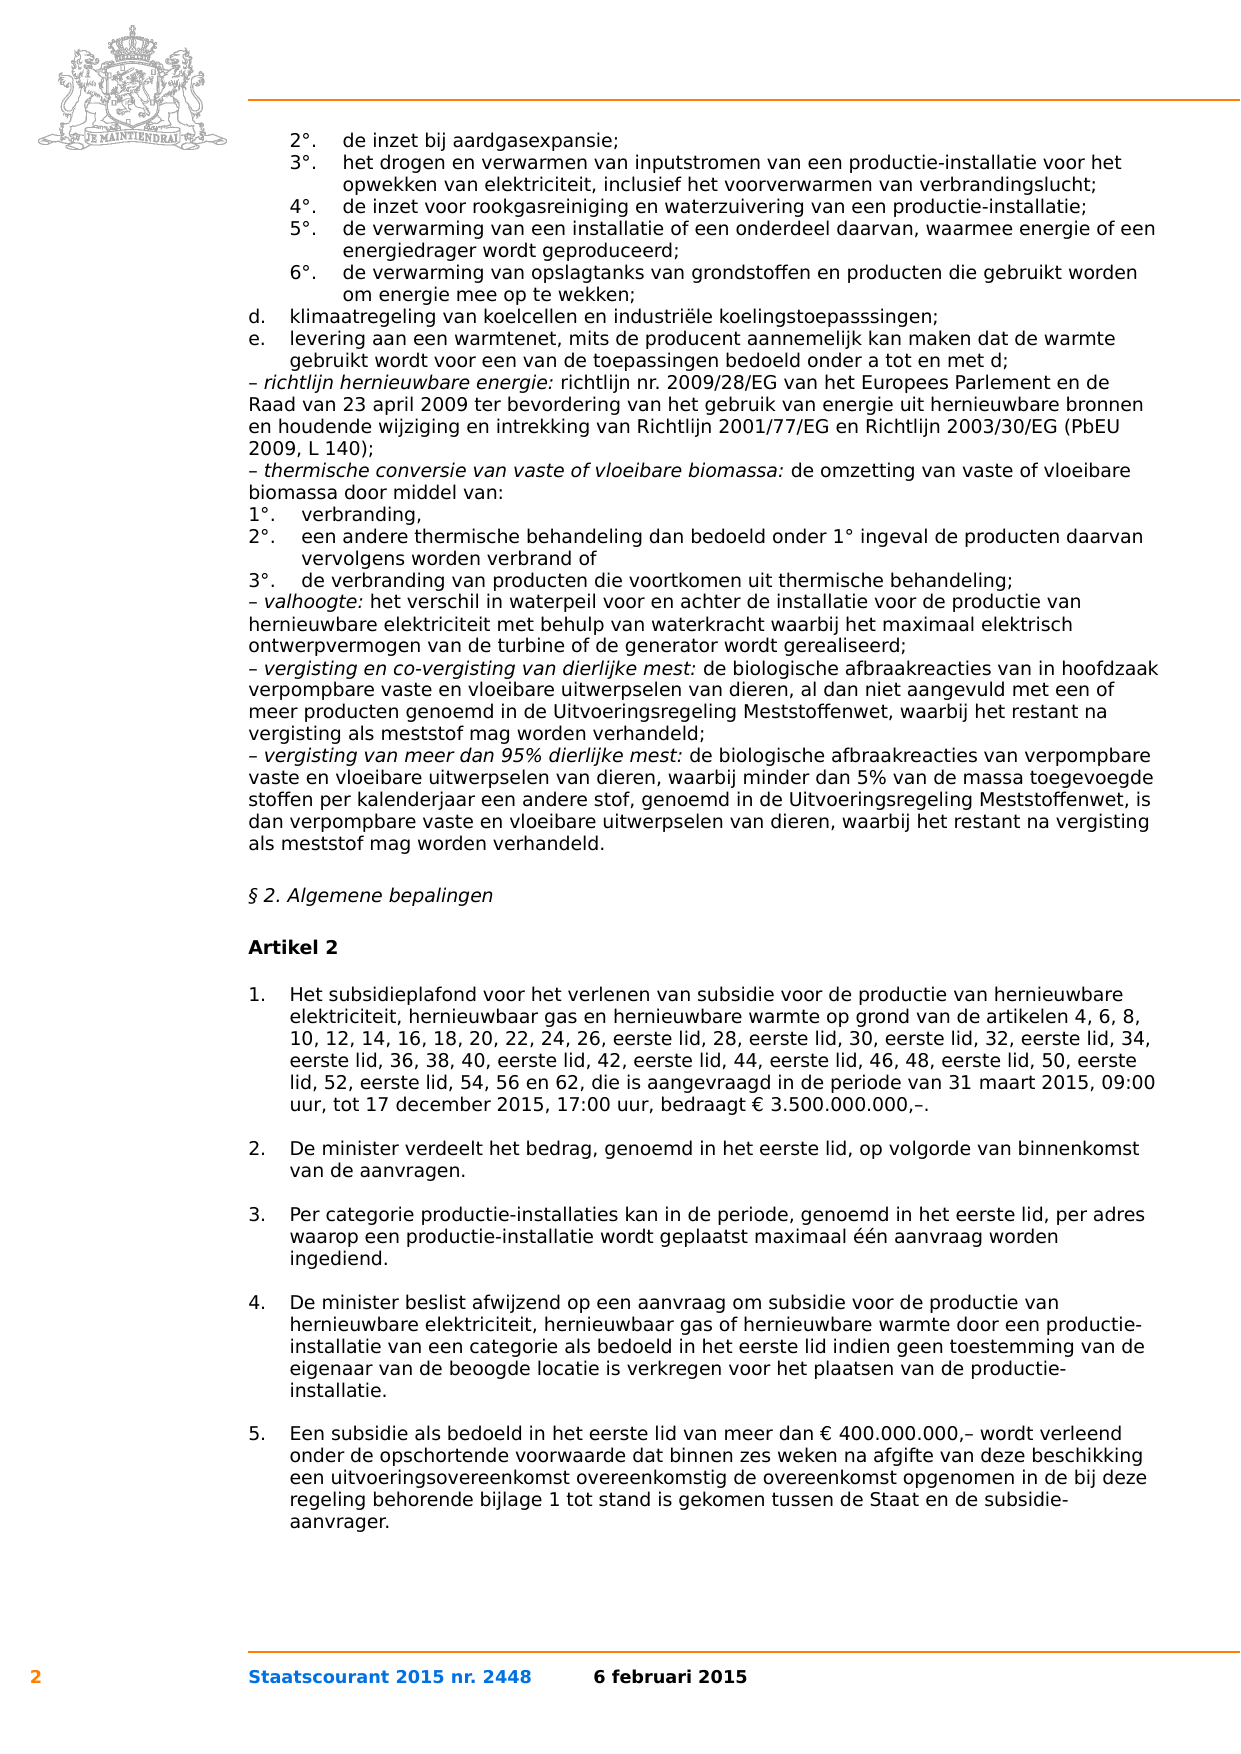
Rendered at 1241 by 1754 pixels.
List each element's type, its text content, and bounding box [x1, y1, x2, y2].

text 3°. de verbranding van producten die voortkomen uit thermische behandeling; [248, 569, 1163, 591]
text 4°. de inzet voor rookgasreiniging en waterzuivering van een productie-installatie; [289, 196, 1163, 218]
text 2°. de inzet bij aardgasexpansie; [289, 130, 1163, 152]
text – valhoogte: het verschil in waterpeil voor en achter de installatie voor de productie van hernieuwbare elektriciteit met behulp van waterkracht waarbij het maximaal elektrisch ontwerpvermogen van de turbine of de generator wordt gerealiseerd; [248, 591, 1163, 657]
text 3. Per categorie productie-installaties kan in de periode, genoemd in het eerste lid, per adres waarop een productie-installatie wordt geplaatst maximaal één aanvraag worden ingediend. [248, 1204, 1163, 1270]
text e. levering aan een warmtenet, mits de producent aannemelijk kan maken dat de warmte gebruikt wordt voor een van de toepassingen bedoeld onder a tot en met d; [248, 328, 1163, 372]
text – vergisting van meer dan 95% dierlijke mest: de biologische afbraakreacties van verpompbare vaste en vloeibare uitwerpselen van dieren, waarbij minder dan 5% van de massa toegevoegde stoffen per kalenderjaar een andere stof, genoemd in de Uitvoeringsregeling Meststoffenwet, is dan verpompbare vaste en vloeibare uitwerpselen van dieren, waarbij het restant na vergisting als meststof mag worden verhandeld. [248, 745, 1163, 855]
text 5°. de verwarming van een installatie of een onderdeel daarvan, waarmee energie of een energiedrager wordt geproduceerd; [289, 218, 1163, 262]
text – richtlijn hernieuwbare energie: richtlijn nr. 2009/28/EG van het Europees Parlement en de Raad van 23 april 2009 ter bevordering van het gebruik van energie uit hernieuwbare bronnen en houdende wijziging en intrekking van Richtlijn 2001/77/EG en Richtlijn 2003/30/EG (PbEU 2009, L 140); [248, 372, 1163, 459]
text 1°. verbranding, [248, 503, 1163, 526]
text 4. De minister beslist afwijzend op een aanvraag om subsidie voor de productie van hernieuwbare elektriciteit, hernieuwbaar gas of hernieuwbare warmte door een productie-installatie van een categorie als bedoeld in het eerste lid indien geen toestemming van de eigenaar van de beoogde locatie is verkregen voor het plaatsen van de productie-installatie. [248, 1292, 1163, 1401]
subtitle § 2. Algemene bepalingen [248, 885, 1163, 907]
text 3°. het drogen en verwarmen van inputstromen van een productie-installatie voor het opwekken van elektriciteit, inclusief het voorverwarmen van verbrandingslucht; [289, 152, 1163, 196]
text 6°. de verwarming van opslagtanks van grondstoffen en producten die gebruikt worden om energie mee op te wekken; [289, 262, 1163, 306]
text 1. Het subsidieplafond voor het verlenen van subsidie voor de productie van hernieuwbare elektriciteit, hernieuwbaar gas en hernieuwbare warmte op grond van de artikelen 4, 6, 8, 10, 12, 14, 16, 18, 20, 22, 24, 26, eerste lid, 28, eerste lid, 30, eerste lid, 32, eerste lid, 34, eerste lid, 36, 38, 40, eerste lid, 42, eerste lid, 44, eerste lid, 46, 48, eerste lid, 50, eerste lid, 52, eerste lid, 54, 56 en 62, die is aangevraagd in de periode van 31 maart 2015, 09:00 uur, tot 17 december 2015, 17:00 uur, bedraagt € 3.500.000.000,–. [248, 984, 1163, 1116]
text 5. Een subsidie als bedoeld in het eerste lid van meer dan € 400.000.000,– wordt verleend onder de opschortende voorwaarde dat binnen zes weken na afgifte van deze beschikking een uitvoeringsovereenkomst overeenkomstig de overeenkomst opgenomen in de bij deze regeling behorende bijlage 1 tot stand is gekomen tussen de Staat en de subsidie-aanvrager. [248, 1423, 1163, 1533]
text – thermische conversie van vaste of vloeibare biomassa: de omzetting van vaste of vloeibare biomassa door middel van: [248, 459, 1163, 503]
picture [38, 25, 227, 150]
subtitle Artikel 2 [248, 937, 1163, 959]
text 2. De minister verdeelt het bedrag, genoemd in het eerste lid, op volgorde van binnenkomst van de aanvragen. [248, 1138, 1163, 1182]
text – vergisting en co-vergisting van dierlijke mest: de biologische afbraakreacties van in hoofdzaak verpompbare vaste en vloeibare uitwerpselen van dieren, al dan niet aangevuld met een of meer producten genoemd in de Uitvoeringsregeling Meststoffenwet, waarbij het restant na vergisting als meststof mag worden verhandeld; [248, 657, 1163, 745]
text 2°. een andere thermische behandeling dan bedoeld onder 1° ingeval de producten daarvan vervolgens worden verbrand of [248, 526, 1163, 569]
text d. klimaatregeling van koelcellen en industriële koelingstoepasssingen; [248, 306, 1163, 328]
